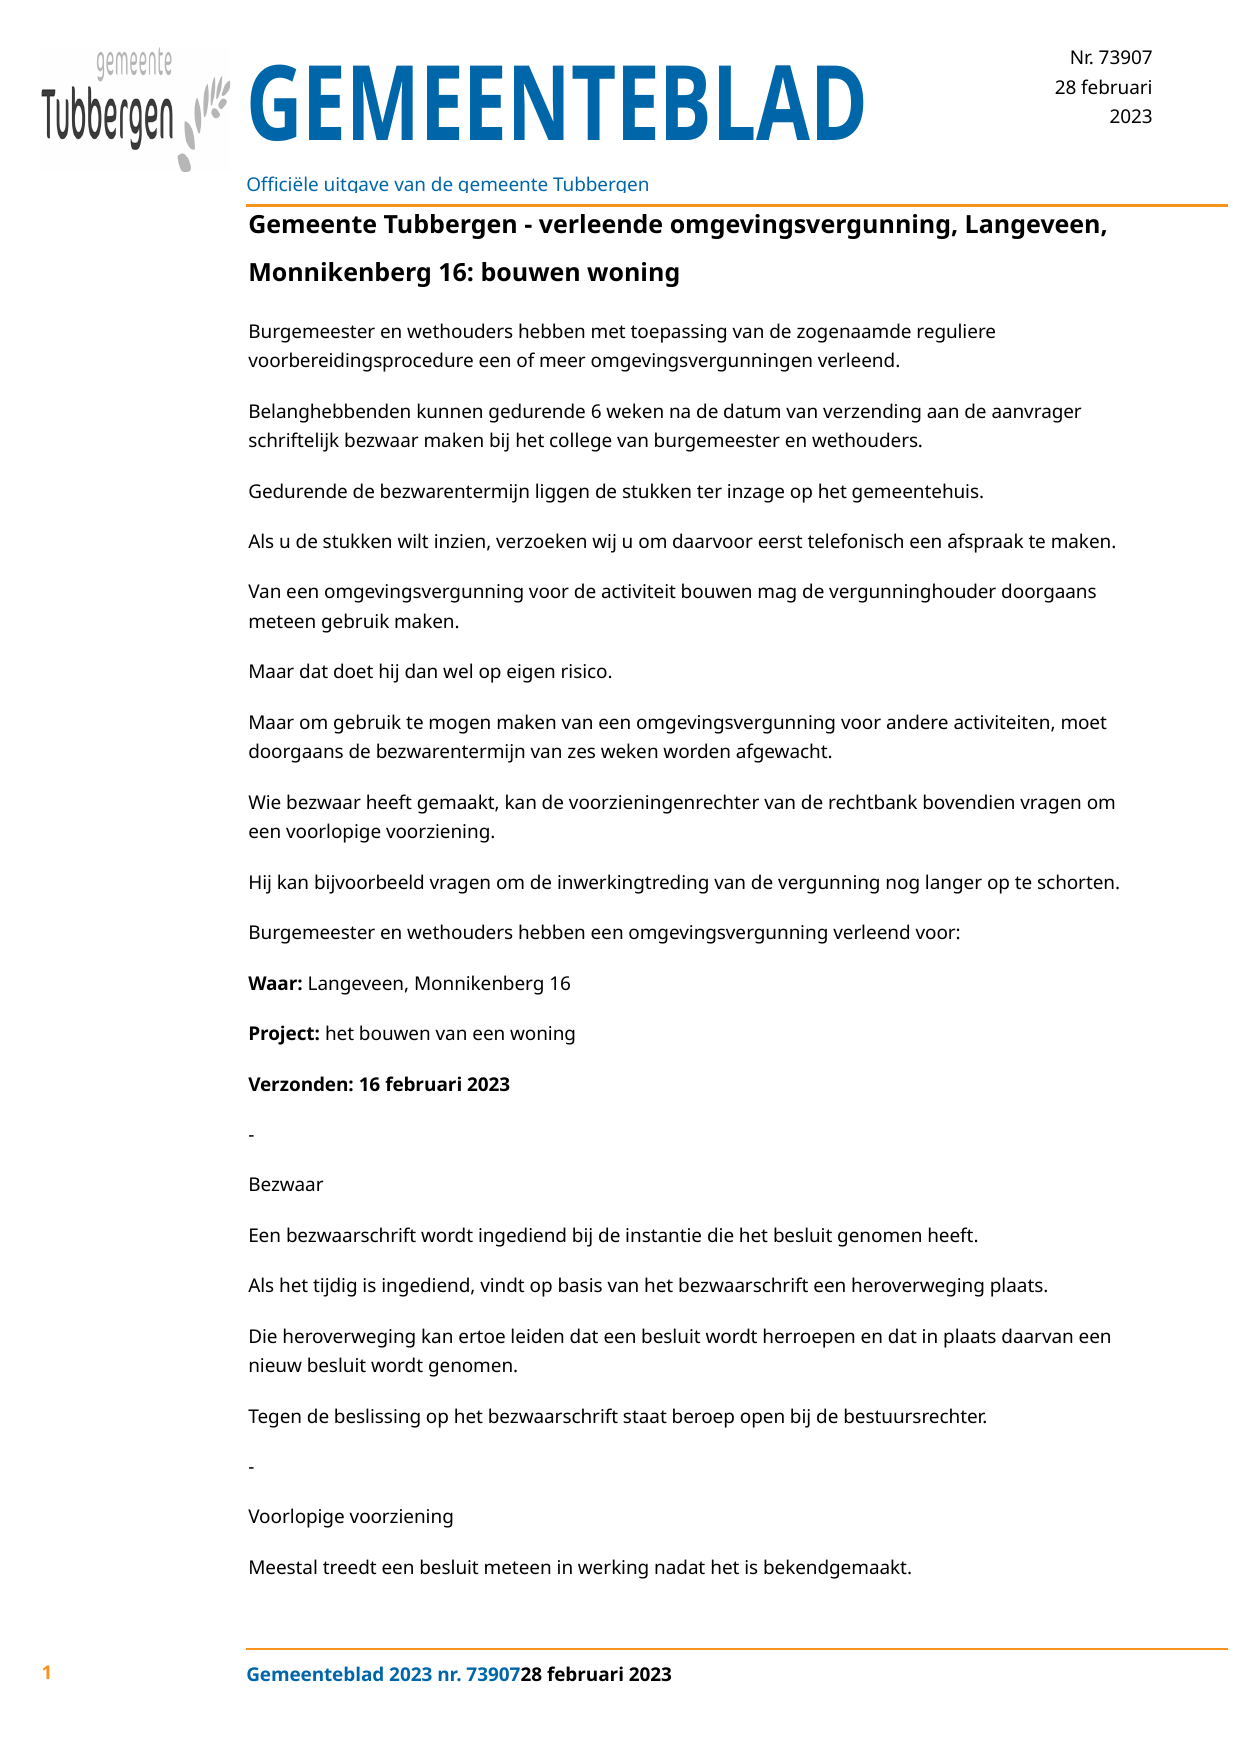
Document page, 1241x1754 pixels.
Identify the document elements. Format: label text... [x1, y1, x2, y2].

text - [248, 1453, 1152, 1479]
text Hij kan bijvoorbeeld vragen om de inwerkingtreding van de vergunning nog langer op te schorten. [248, 869, 1152, 895]
text - [248, 1121, 1152, 1147]
text Maar dat doet hij dan wel op eigen risico. [248, 659, 1152, 684]
text Als u de stukken wilt inzien, verzoeken wij u om daarvoor eerst telefonisch een afspraak te maken. [248, 528, 1152, 554]
text Project: het bouwen van een woning [248, 1020, 1152, 1046]
text Maar om gebruik te mogen maken van een omgevingsvergunning voor andere activiteiten, moet doorgaans de bezwarentermijn van zes weken worden afgewacht. [248, 709, 1152, 764]
text Meestal treedt een besluit meteen in werking nadat het is bekendgemaakt. [248, 1554, 1152, 1580]
text Een bezwaarschrift wordt ingediend bij de instantie die het besluit genomen heeft. [248, 1222, 1152, 1248]
text Voorlopige voorziening [248, 1504, 1152, 1529]
text Gedurende de bezwarentermijn liggen de stukken ter inzage op het gemeentehuis. [248, 478, 1152, 504]
text Waar: Langeveen, Monnikenberg 16 [248, 970, 1152, 996]
text Burgemeester en wethouders hebben met toepassing van de zogenaamde reguliere voorbereidingsprocedure een of meer omgevingsvergunningen verleend. [248, 318, 1152, 373]
text Wie bezwaar heeft gemaakt, kan de voorzieningenrechter van de rechtbank bovendien vragen om een voorlopige voorziening. [248, 789, 1152, 844]
text Als het tijdig is ingediend, vindt op basis van het bezwaarschrift een heroverweging plaats. [248, 1272, 1152, 1298]
picture [41, 47, 231, 172]
text Van een omgevingsvergunning voor de activiteit bouwen mag de vergunninghouder doorgaans meteen gebruik maken. [248, 579, 1152, 634]
text Die heroverweging kan ertoe leiden dat een besluit wordt herroepen en dat in plaats daarvan een nieuw besluit wordt genomen. [248, 1323, 1152, 1378]
text Burgemeester en wethouders hebben een omgevingsvergunning verleend voor: [248, 919, 1152, 945]
text Belanghebbenden kunnen gedurende 6 weken na de datum van verzending aan de aanvrager schriftelijk bezwaar maken bij het college van burgemeester en wethouders. [248, 398, 1152, 453]
text Verzonden: 16 februari 2023 [248, 1071, 1152, 1097]
text Bezwaar [248, 1172, 1152, 1197]
text Tegen de beslissing op het bezwaarschrift staat beroep open bij de bestuursrechter. [248, 1403, 1152, 1429]
text Gemeente Tubbergen - verleende omgevingsvergunning, Langeveen, Monnikenberg 16: bouwen woning [248, 207, 1152, 288]
